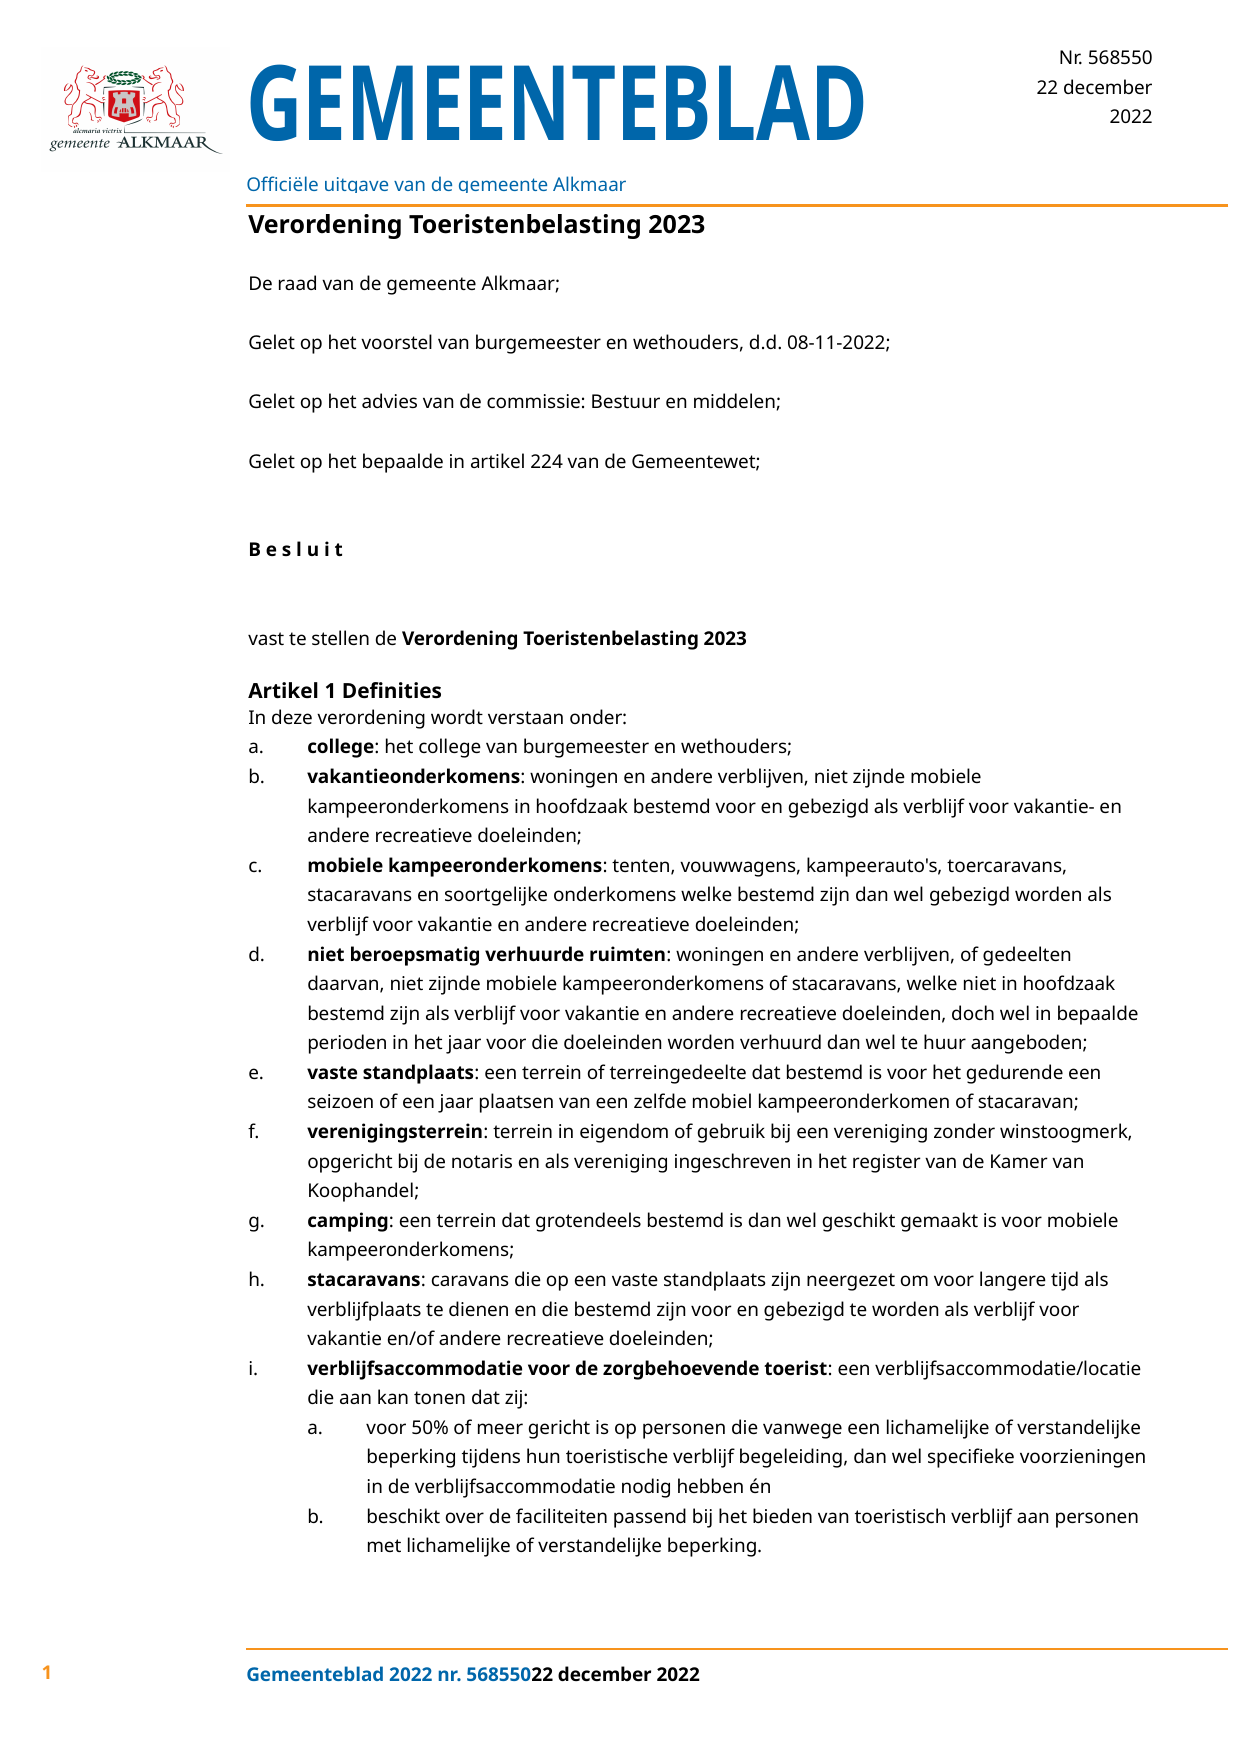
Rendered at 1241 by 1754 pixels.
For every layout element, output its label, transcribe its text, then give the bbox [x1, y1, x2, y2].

list camping: een terrein dat grotendeels bestemd is dan wel geschikt gemaakt is voor mobiele kampeeronderkomens; [248, 1207, 1152, 1262]
list vakantieonderkomens: woningen en andere verblijven, niet zijnde mobiele kampeeronderkomens in hoofdzaak bestemd voor en gebezigd als verblijf voor vakantie- en andere recreatieve doeleinden; [248, 763, 1152, 848]
text Artikel 1 Definities [248, 676, 1152, 704]
list stacaravans: caravans die op een vaste standplaats zijn neergezet om voor langere tijd als verblijfplaats te dienen en die bestemd zijn voor en gebezigd te worden als verblijf voor vakantie en/of andere recreatieve doeleinden; [248, 1266, 1152, 1351]
text Verordening Toeristenbelasting 2023 [248, 207, 1152, 241]
list voor 50% of meer gericht is op personen die vanwege een lichamelijke of verstandelijke beperking tijdens hun toeristische verblijf begeleiding, dan wel specifieke voorzieningen in de verblijfsaccommodatie nodig hebben én [307, 1414, 1152, 1499]
picture [41, 47, 231, 172]
list beschikt over de faciliteiten passend bij het bieden van toeristisch verblijf aan personen met lichamelijke of verstandelijke beperking. [307, 1503, 1152, 1558]
list niet beroepsmatig verhuurde ruimten: woningen en andere verblijven, of gedeelten daarvan, niet zijnde mobiele kampeeronderkomens of stacaravans, welke niet in hoofdzaak bestemd zijn als verblijf voor vakantie en andere recreatieve doeleinden, doch wel in bepaalde perioden in het jaar voor die doeleinden worden verhuurd dan wel te huur aangeboden; [248, 941, 1152, 1055]
text De raad van de gemeente Alkmaar; [248, 270, 1152, 296]
text Gelet op het advies van de commissie: Bestuur en middelen; [248, 389, 1152, 414]
text B e s l u i t [248, 537, 1152, 562]
list verenigingsterrein: terrein in eigendom of gebruik bij een vereniging zonder winstoogmerk, opgericht bij de notaris en als vereniging ingeschreven in het register van de Kamer van Koophandel; [248, 1118, 1152, 1203]
list verblijfsaccommodatie voor de zorgbehoevende toerist: een verblijfsaccommodatie/locatie die aan kan tonen dat zij: [248, 1355, 1152, 1410]
text vast te stellen de Verordening Toeristenbelasting 2023 [248, 625, 1152, 651]
text Gelet op het bepaalde in artikel 224 van de Gemeentewet; [248, 448, 1152, 473]
text Gelet op het voorstel van burgemeester en wethouders, d.d. 08-11-2022; [248, 329, 1152, 355]
list mobiele kampeeronderkomens: tenten, vouwwagens, kampeerauto's, toercaravans, stacaravans en soortgelijke onderkomens welke bestemd zijn dan wel gebezigd worden als verblijf voor vakantie en andere recreatieve doeleinden; [248, 852, 1152, 937]
list vaste standplaats: een terrein of terreingedeelte dat bestemd is voor het gedurende een seizoen of een jaar plaatsen van een zelfde mobiel kampeeronderkomen of stacaravan; [248, 1059, 1152, 1114]
text In deze verordening wordt verstaan onder: [248, 704, 1152, 730]
list college: het college van burgemeester en wethouders; [248, 734, 1152, 759]
